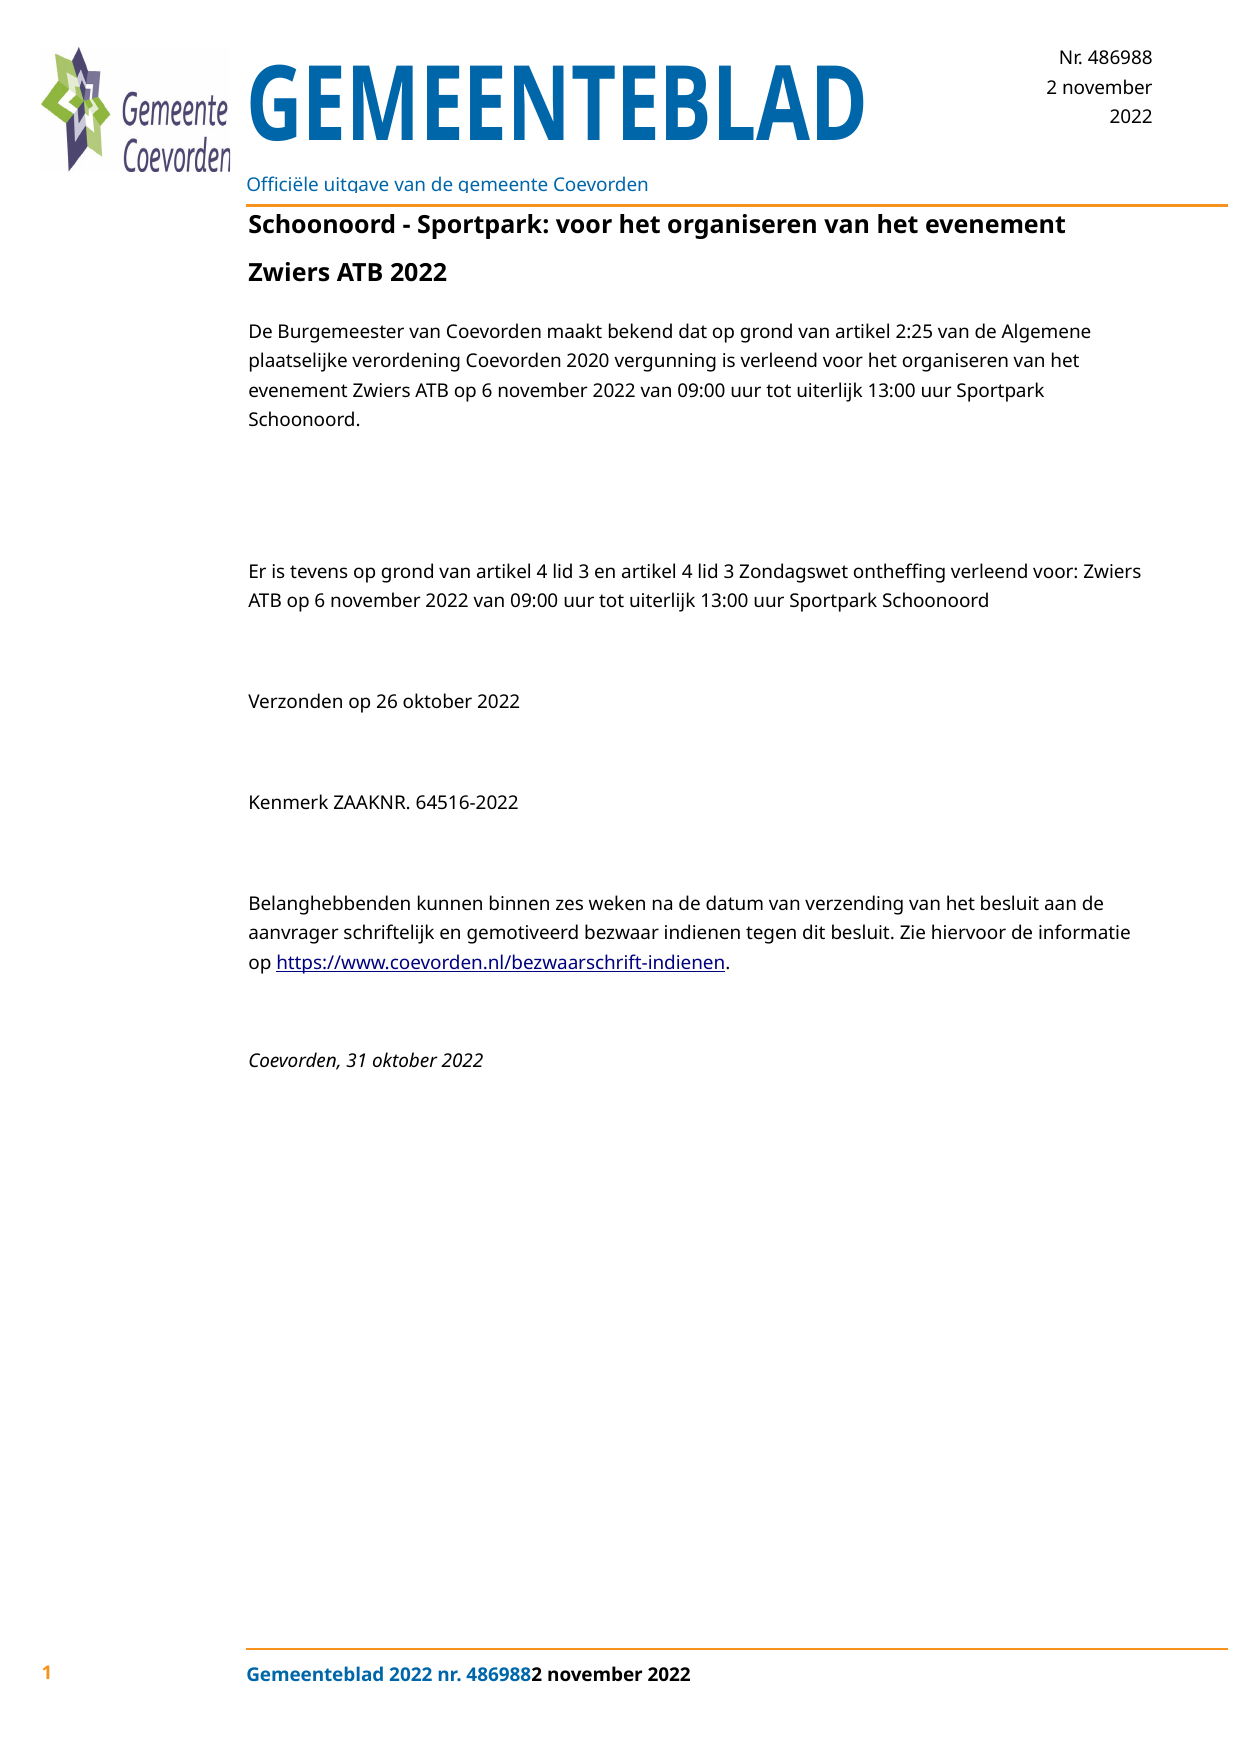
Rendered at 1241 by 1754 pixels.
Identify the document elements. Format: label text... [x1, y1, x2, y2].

text Schoonoord - Sportpark: voor het organiseren van het evenement Zwiers ATB 2022 [248, 207, 1152, 288]
text Verzonden op 26 oktober 2022 [248, 688, 1152, 714]
text De Burgemeester van Coevorden maakt bekend dat op grond van artikel 2:25 van de Algemene plaatselijke verordening Coevorden 2020 vergunning is verleend voor het organiseren van het evenement Zwiers ATB op 6 november 2022 van 09:00 uur tot uiterlijk 13:00 uur Sportpark Schoonoord. [248, 318, 1152, 432]
picture [41, 47, 231, 172]
text Kenmerk ZAAKNR. 64516-2022 [248, 789, 1152, 815]
text Er is tevens op grond van artikel 4 lid 3 en artikel 4 lid 3 Zondagswet ontheffing verleend voor: Zwiers ATB op 6 november 2022 van 09:00 uur tot uiterlijk 13:00 uur Sportpark Schoonoord [248, 558, 1152, 613]
text Belanghebbenden kunnen binnen zes weken na de datum van verzending van het besluit aan de aanvrager schriftelijk en gemotiveerd bezwaar indienen tegen dit besluit. Zie hiervoor de informatie op https://www.coevorden.nl/bezwaarschrift-indienen. [248, 890, 1152, 975]
text Coevorden, 31 oktober 2022 [248, 1047, 1152, 1073]
